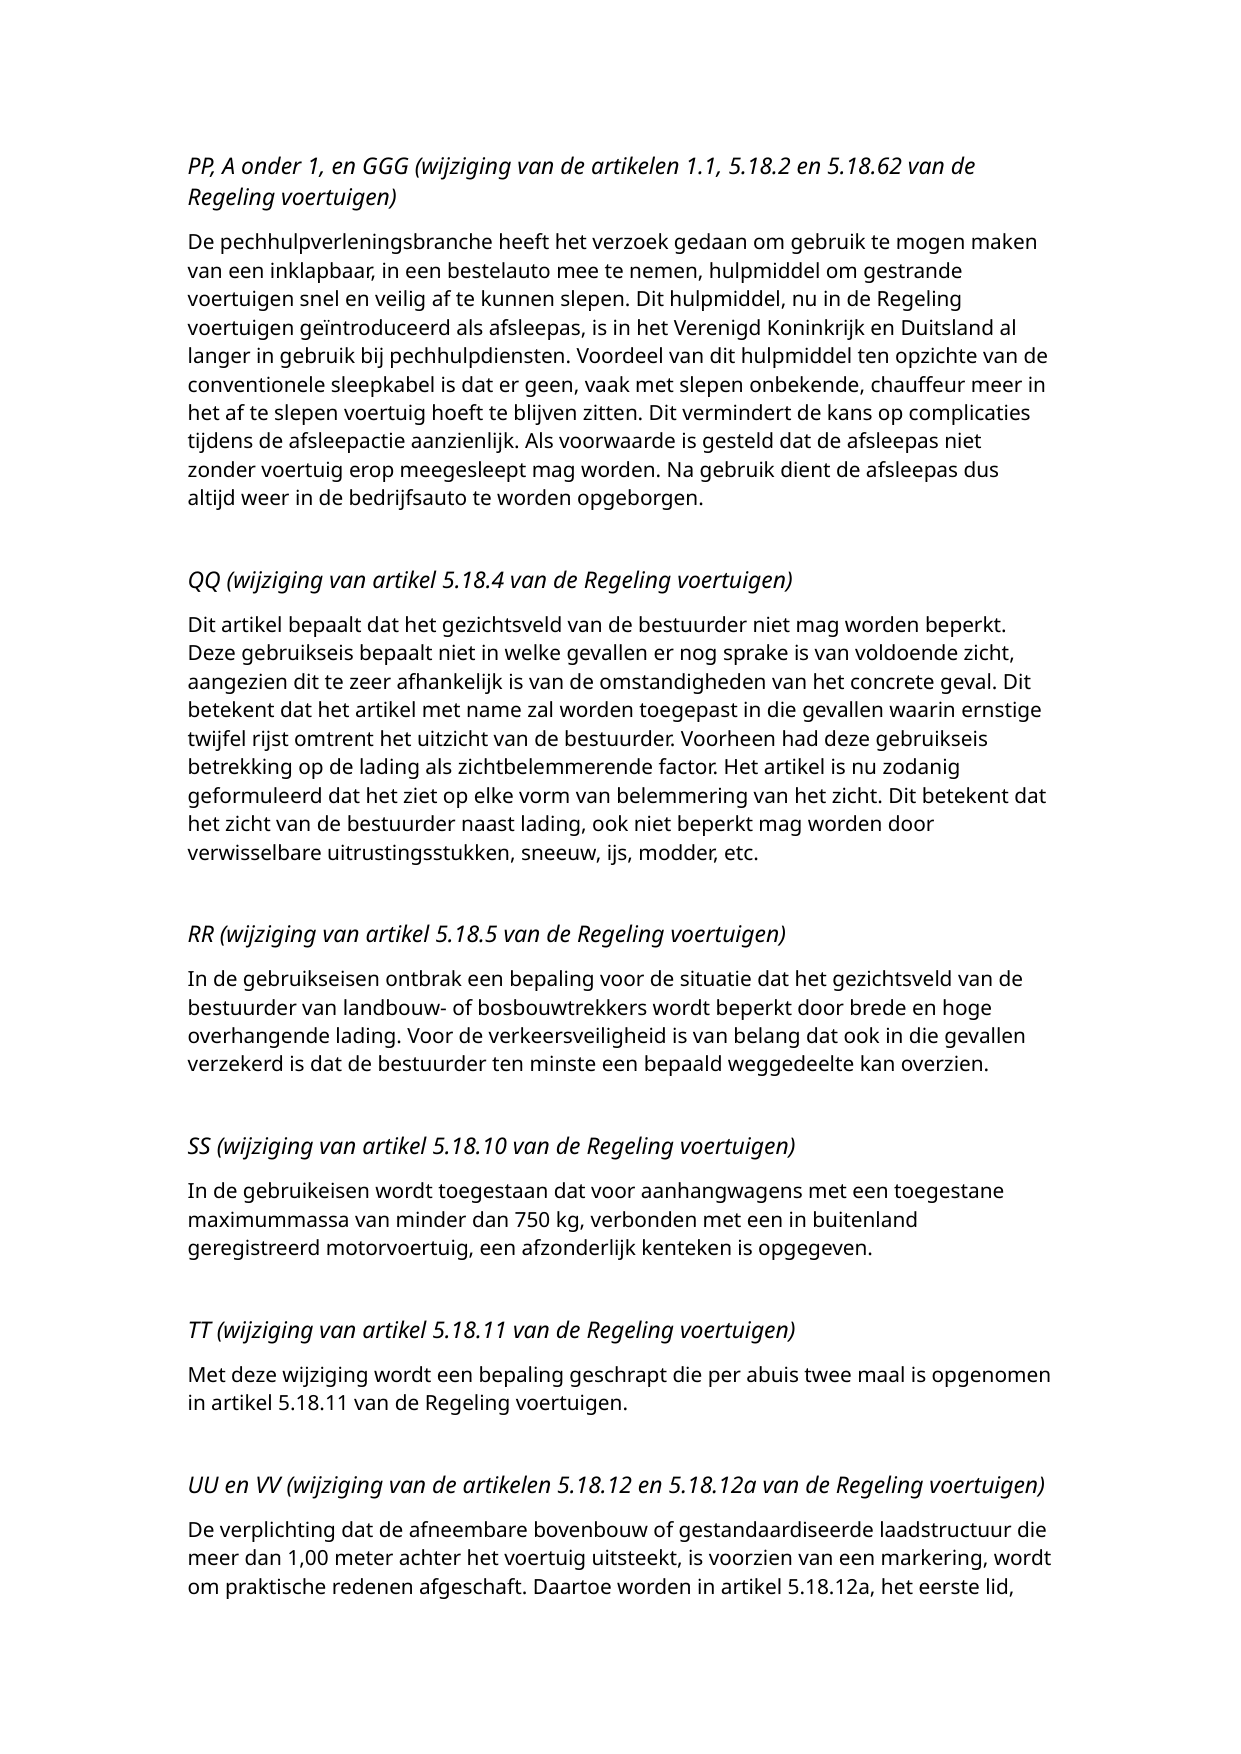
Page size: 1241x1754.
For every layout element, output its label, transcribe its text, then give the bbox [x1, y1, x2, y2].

subtitle QQ (wijziging van artikel 5.18.4 van de Regeling voertuigen) [187, 564, 1053, 595]
text In de gebruikseisen ontbrak een bepaling voor de situatie dat het gezichtsveld van de bestuurder van landbouw- of bosbouwtrekkers wordt beperkt door brede en hoge overhangende lading. Voor de verkeersveiligheid is van belang dat ook in die gevallen verzekerd is dat de bestuurder ten minste een bepaald weggedeelte kan overzien. [187, 964, 1053, 1078]
text De pechhulpverleningsbranche heeft het verzoek gedaan om gebruik te mogen maken van een inklapbaar, in een bestelauto mee te nemen, hulpmiddel om gestrande voertuigen snel en veilig af te kunnen slepen. Dit hulpmiddel, nu in de Regeling voertuigen geïntroduceerd als afsleepas, is in het Verenigd Koninkrijk en Duitsland al langer in gebruik bij pechhulpdiensten. Voordeel van dit hulpmiddel ten opzichte van de conventionele sleepkabel is dat er geen, vaak met slepen onbekende, chauffeur meer in het af te slepen voertuig hoeft te blijven zitten. Dit vermindert de kans op complicaties tijdens de afsleepactie aanzienlijk. Als voorwaarde is gesteld dat de afsleepas niet zonder voertuig erop meegesleept mag worden. Na gebruik dient de afsleepas dus altijd weer in de bedrijfsauto te worden opgeborgen. [187, 227, 1053, 512]
subtitle RR (wijziging van artikel 5.18.5 van de Regeling voertuigen) [187, 918, 1053, 949]
text Met deze wijziging wordt een bepaling geschrapt die per abuis twee maal is opgenomen in artikel 5.18.11 van de Regeling voertuigen. [187, 1360, 1053, 1417]
subtitle UU en VV (wijziging van de artikelen 5.18.12 en 5.18.12a van de Regeling voertuigen) [187, 1469, 1053, 1500]
text Dit artikel bepaalt dat het gezichtsveld van de bestuurder niet mag worden beperkt. Deze gebruikseis bepaalt niet in welke gevallen er nog sprake is van voldoende zicht, aangezien dit te zeer afhankelijk is van de omstandigheden van het concrete geval. Dit betekent dat het artikel met name zal worden toegepast in die gevallen waarin ernstige twijfel rijst omtrent het uitzicht van de bestuurder. Voorheen had deze gebruikseis betrekking op de lading als zichtbelemmerende factor. Het artikel is nu zodanig geformuleerd dat het ziet op elke vorm van belemmering van het zicht. Dit betekent dat het zicht van de bestuurder naast lading, ook niet beperkt mag worden door verwisselbare uitrustingsstukken, sneeuw, ijs, modder, etc. [187, 610, 1053, 866]
subtitle SS (wijziging van artikel 5.18.10 van de Regeling voertuigen) [187, 1130, 1053, 1161]
text De verplichting dat de afneembare bovenbouw of gestandaardiseerde laadstructuur die meer dan 1,00 meter achter het voertuig uitsteekt, is voorzien van een markering, wordt om praktische redenen afgeschaft. Daartoe worden in artikel 5.18.12a, het eerste lid, [187, 1515, 1053, 1600]
subtitle TT (wijziging van artikel 5.18.11 van de Regeling voertuigen) [187, 1313, 1053, 1345]
subtitle PP, A onder 1, en GGG (wijziging van de artikelen 1.1, 5.18.2 en 5.18.62 van de Regeling voertuigen) [187, 150, 1053, 212]
text In de gebruikeisen wordt toegestaan dat voor aanhangwagens met een toegestane maximummassa van minder dan 750 kg, verbonden met een in buitenland geregistreerd motorvoertuig, een afzonderlijk kenteken is opgegeven. [187, 1176, 1053, 1262]
